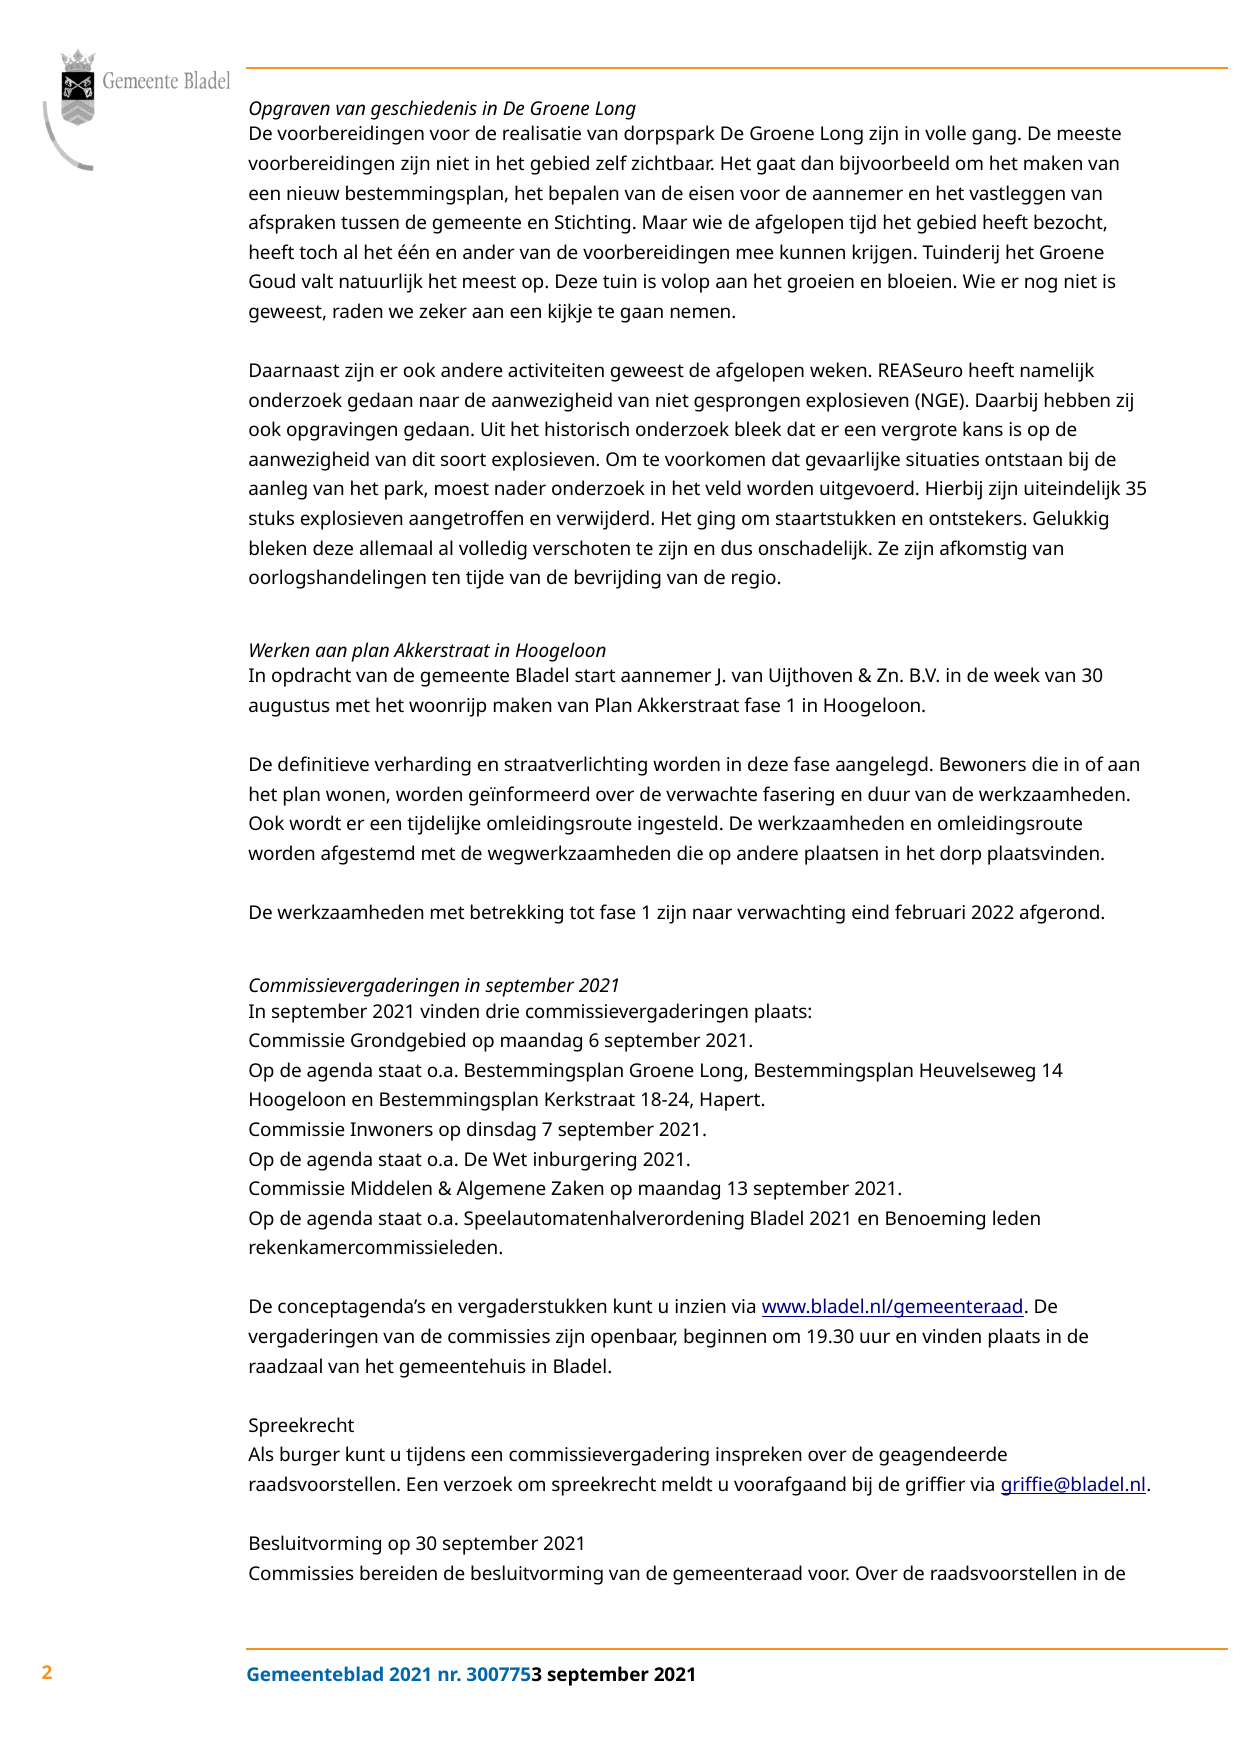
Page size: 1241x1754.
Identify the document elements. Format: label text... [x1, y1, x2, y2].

text Commissie Middelen & Algemene Zaken op maandag 13 september 2021. [248, 1175, 1152, 1201]
picture [41, 47, 231, 172]
text Op de agenda staat o.a. De Wet inburgering 2021. [248, 1146, 1152, 1171]
text De conceptagenda’s en vergaderstukken kunt u inzien via www.bladel.nl/gemeenteraad. De vergaderingen van de commissies zijn openbaar, beginnen om 19.30 uur en vinden plaats in de raadzaal van het gemeentehuis in Bladel. [248, 1294, 1152, 1378]
text Spreekrecht [248, 1412, 1152, 1438]
text Als burger kunt u tijdens een commissievergadering inspreken over de geagendeerde raadsvoorstellen. Een verzoek om spreekrecht meldt u voorafgaand bij de griffier via griffie@bladel.nl. [248, 1442, 1152, 1497]
text De definitieve verharding en straatverlichting worden in deze fase aangelegd. Bewoners die in of aan het plan wonen, worden geïnformeerd over de verwachte fasering en duur van de werkzaamheden. Ook wordt er een tijdelijke omleidingsroute ingesteld. De werkzaamheden en omleidingsroute worden afgestemd met de wegwerkzaamheden die op andere plaatsen in het dorp plaatsvinden. [248, 751, 1152, 866]
text De voorbereidingen voor de realisatie van dorpspark De Groene Long zijn in volle gang. De meeste voorbereidingen zijn niet in het gebied zelf zichtbaar. Het gaat dan bijvoorbeeld om het maken van een nieuw bestemmingsplan, het bepalen van de eisen voor de aannemer en het vastleggen van afspraken tussen de gemeente en Stichting. Maar wie de afgelopen tijd het gebied heeft bezocht, heeft toch al het één en ander van de voorbereidingen mee kunnen krijgen. Tuinderij het Groene Goud valt natuurlijk het meest op. Deze tuin is volop aan het groeien en bloeien. Wie er nog niet is geweest, raden we zeker aan een kijkje te gaan nemen. [248, 121, 1152, 324]
text Opgraven van geschiedenis in De Groene Long [248, 95, 1152, 121]
text In september 2021 vinden drie commissievergaderingen plaats: [248, 998, 1152, 1023]
text Daarnaast zijn er ook andere activiteiten geweest de afgelopen weken. REASeuro heeft namelijk onderzoek gedaan naar de aanwezigheid van niet gesprongen explosieven (NGE). Daarbij hebben zij ook opgravingen gedaan. Uit het historisch onderzoek bleek dat er een vergrote kans is op de aanwezigheid van dit soort explosieven. Om te voorkomen dat gevaarlijke situaties ontstaan bij de aanleg van het park, moest nader onderzoek in het veld worden uitgevoerd. Hierbij zijn uiteindelijk 35 stuks explosieven aangetroffen en verwijderd. Het ging om staartstukken en ontstekers. Gelukkig bleken deze allemaal al volledig verschoten te zijn en dus onschadelijk. Ze zijn afkomstig van oorlogshandelingen ten tijde van de bevrijding van de regio. [248, 357, 1152, 590]
text Op de agenda staat o.a. Bestemmingsplan Groene Long, Bestemmingsplan Heuvelseweg 14 Hoogeloon en Bestemmingsplan Kerkstraat 18-24, Hapert. [248, 1057, 1152, 1112]
text Commissievergaderingen in september 2021 [248, 972, 1152, 998]
text Besluitvorming op 30 september 2021 [248, 1530, 1152, 1556]
text Op de agenda staat o.a. Speelautomatenhalverordening Bladel 2021 en Benoeming leden rekenkamercommissieleden. [248, 1205, 1152, 1260]
text De werkzaamheden met betrekking tot fase 1 zijn naar verwachting eind februari 2022 afgerond. [248, 899, 1152, 925]
text Commissie Grondgebied op maandag 6 september 2021. [248, 1027, 1152, 1053]
text Werken aan plan Akkerstraat in Hoogeloon [248, 637, 1152, 663]
text Commissie Inwoners op dinsdag 7 september 2021. [248, 1116, 1152, 1142]
text In opdracht van de gemeente Bladel start aannemer J. van Uijthoven & Zn. B.V. in de week van 30 augustus met het woonrijp maken van Plan Akkerstraat fase 1 in Hoogeloon. [248, 663, 1152, 718]
text Commissies bereiden de besluitvorming van de gemeenteraad voor. Over de raadsvoorstellen in de [248, 1560, 1152, 1586]
